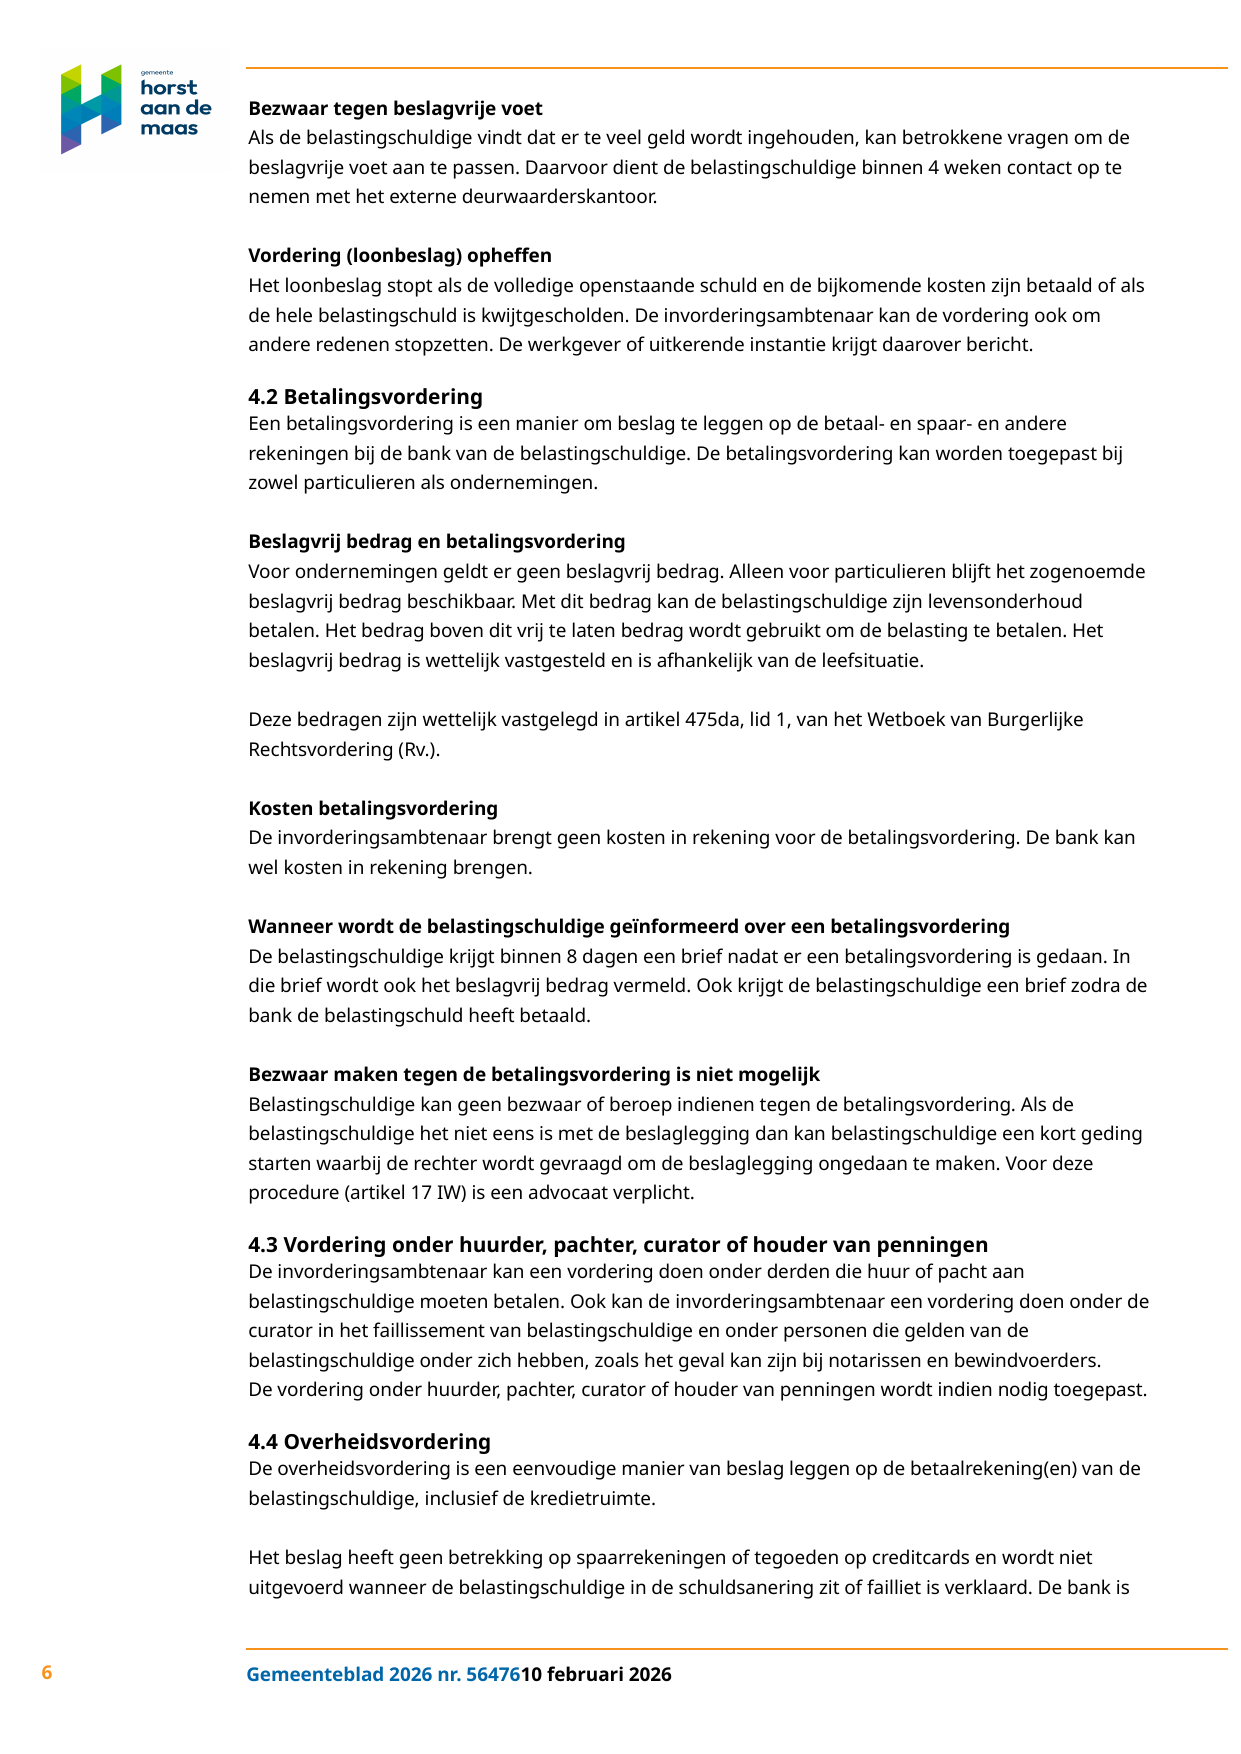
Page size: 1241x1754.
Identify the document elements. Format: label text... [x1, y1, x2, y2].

text De invorderingsambtenaar brengt geen kosten in rekening voor de betalingsvordering. De bank kan wel kosten in rekening brengen. [248, 824, 1152, 880]
text 4.2 Betalingsvordering [248, 382, 1152, 410]
text Vordering (loonbeslag) opheffen [248, 243, 1152, 268]
text Wanneer wordt de belastingschuldige geïnformeerd over een betalingsvordering [248, 913, 1152, 939]
text Een betalingsvordering is een manier om beslag te leggen op de betaal- en spaar- en andere rekeningen bij de bank van de belastingschuldige. De betalingsvordering kan worden toegepast bij zowel particulieren als ondernemingen. [248, 410, 1152, 495]
text 4.3 Vordering onder huurder, pachter, curator of houder van penningen [248, 1230, 1152, 1258]
text De belastingschuldige krijgt binnen 8 dagen een brief nadat er een betalingsvordering is gedaan. In die brief wordt ook het beslagvrij bedrag vermeld. Ook krijgt de belastingschuldige een brief zodra de bank de belastingschuld heeft betaald. [248, 943, 1152, 1028]
text Belastingschuldige kan geen bezwaar of beroep indienen tegen de betalingsvordering. Als de belastingschuldige het niet eens is met de beslaglegging dan kan belastingschuldige een kort geding starten waarbij de rechter wordt gevraagd om de beslaglegging ongedaan te maken. Voor deze procedure (artikel 17 IW) is een advocaat verplicht. [248, 1091, 1152, 1205]
text Het loonbeslag stopt als de volledige openstaande schuld en de bijkomende kosten zijn betaald of als de hele belastingschuld is kwijtgescholden. De invorderingsambtenaar kan de vordering ook om andere redenen stopzetten. De werkgever of uitkerende instantie krijgt daarover bericht. [248, 272, 1152, 357]
text De overheidsvordering is een eenvoudige manier van beslag leggen op de betaalrekening(en) van de belastingschuldige, inclusief de kredietruimte. [248, 1456, 1152, 1511]
text Als de belastingschuldige vindt dat er te veel geld wordt ingehouden, kan betrokkene vragen om de beslagvrije voet aan te passen. Daarvoor dient de belastingschuldige binnen 4 weken contact op te nemen met het externe deurwaarderskantoor. [248, 124, 1152, 209]
text Voor ondernemingen geldt er geen beslagvrij bedrag. Alleen voor particulieren blijft het zogenoemde beslagvrij bedrag beschikbaar. Met dit bedrag kan de belastingschuldige zijn levensonderhoud betalen. Het bedrag boven dit vrij te laten bedrag wordt gebruikt om de belasting te betalen. Het beslagvrij bedrag is wettelijk vastgesteld en is afhankelijk van de leefsituatie. [248, 558, 1152, 673]
text Bezwaar tegen beslagvrije voet [248, 95, 1152, 121]
text Het beslag heeft geen betrekking op spaarrekeningen of tegoeden op creditcards en wordt niet uitgevoerd wanneer de belastingschuldige in de schuldsanering zit of failliet is verklaard. De bank is [248, 1544, 1152, 1599]
text Beslagvrij bedrag en betalingsvordering [248, 529, 1152, 554]
text Bezwaar maken tegen de betalingsvordering is niet mogelijk [248, 1061, 1152, 1087]
text Deze bedragen zijn wettelijk vastgelegd in artikel 475da, lid 1, van het Wetboek van Burgerlijke Rechtsvordering (Rv.). [248, 706, 1152, 761]
picture [41, 47, 231, 172]
text 4.4 Overheidsvordering [248, 1427, 1152, 1456]
text De vordering onder huurder, pachter, curator of houder van penningen wordt indien nodig toegepast. [248, 1377, 1152, 1402]
text De invorderingsambtenaar kan een vordering doen onder derden die huur of pacht aan belastingschuldige moeten betalen. Ook kan de invorderingsambtenaar een vordering doen onder de curator in het faillissement van belastingschuldige en onder personen die gelden van de belastingschuldige onder zich hebben, zoals het geval kan zijn bij notarissen en bewindvoerders. [248, 1258, 1152, 1373]
text Kosten betalingsvordering [248, 795, 1152, 821]
